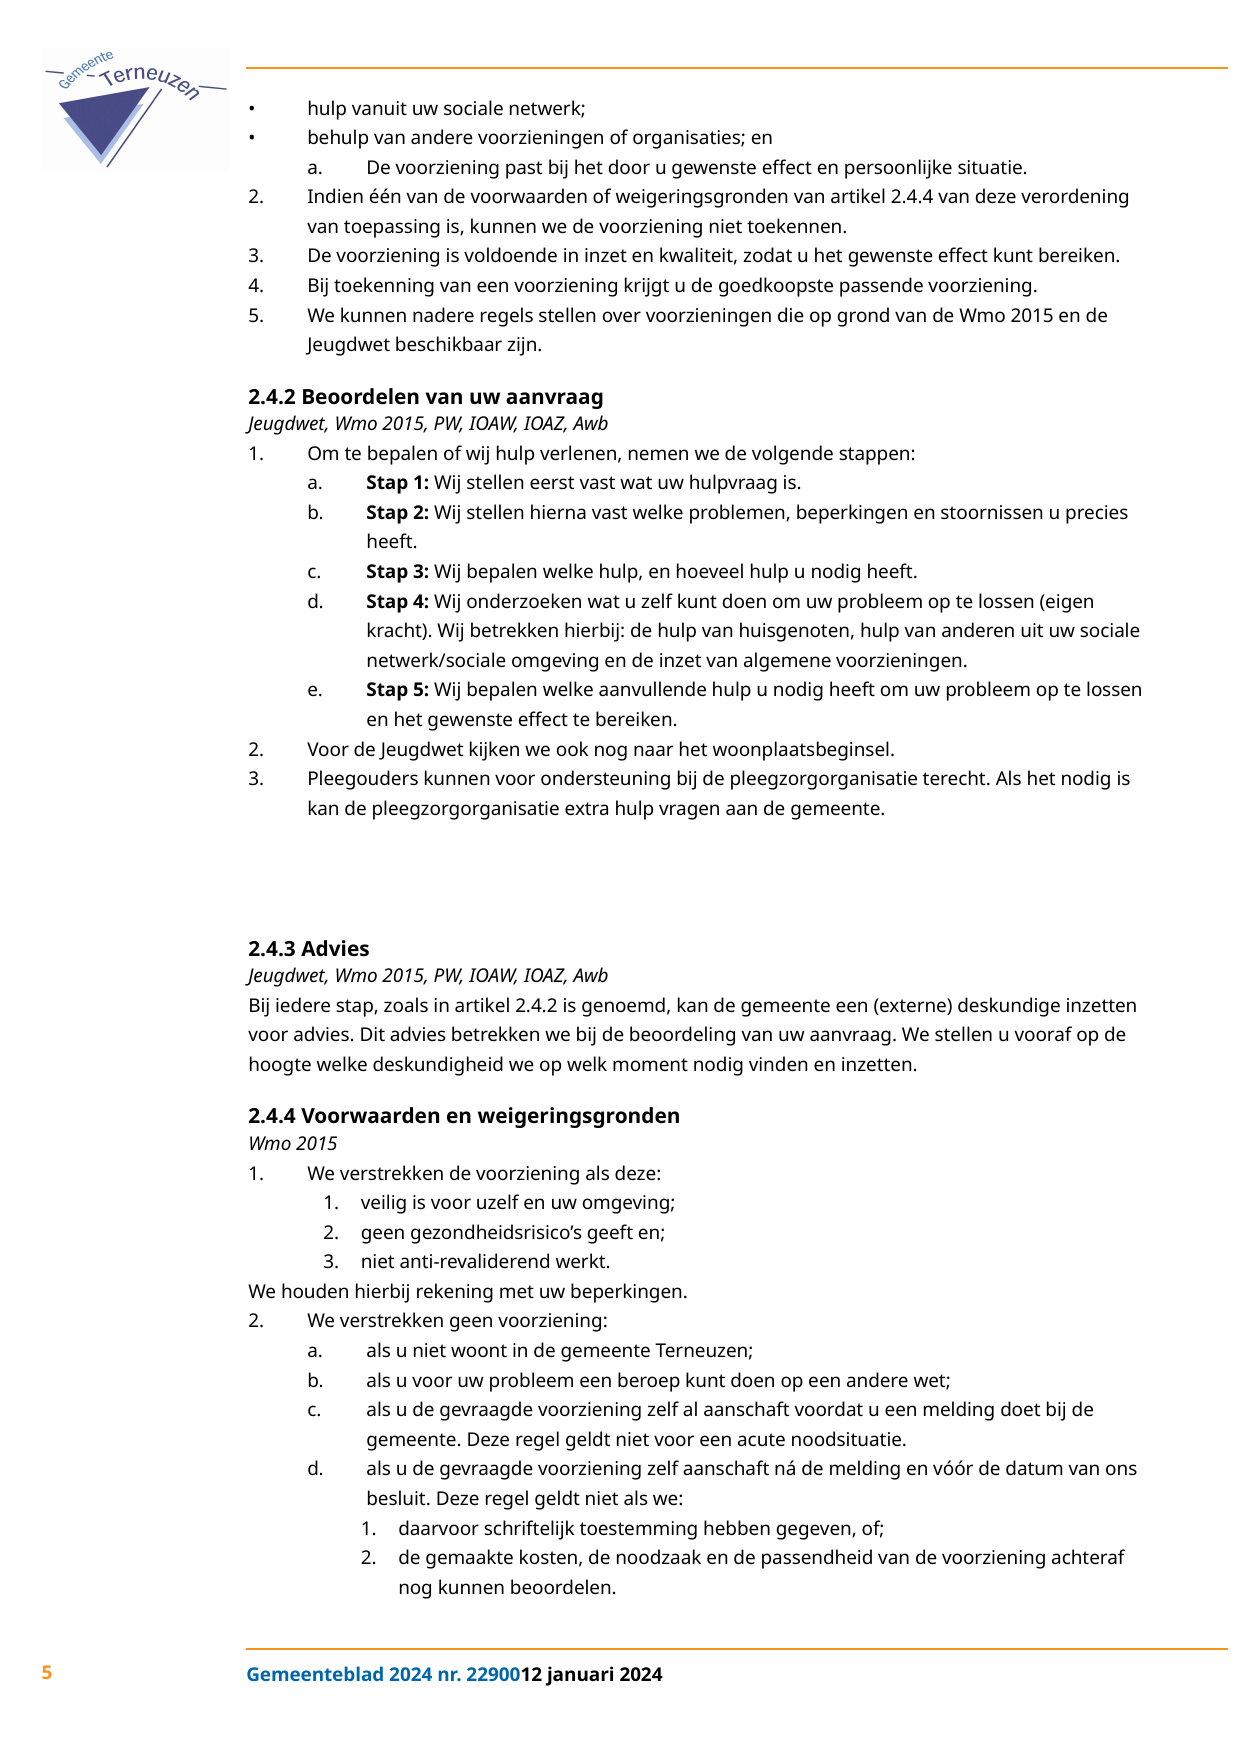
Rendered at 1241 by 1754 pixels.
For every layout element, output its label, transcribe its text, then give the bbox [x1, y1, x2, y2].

list hulp vanuit uw sociale netwerk; [248, 95, 1152, 121]
list Stap 4: Wij onderzoeken wat u zelf kunt doen om uw probleem op te lossen (eigen kracht). Wij betrekken hierbij: de hulp van huisgenoten, hulp van anderen uit uw sociale netwerk/sociale omgeving en de inzet van algemene voorzieningen. [307, 588, 1152, 673]
list behulp van andere voorzieningen of organisaties; en [248, 124, 1152, 150]
list We verstrekken geen voorziening: [248, 1308, 1152, 1333]
list Stap 3: Wij bepalen welke hulp, en hoeveel hulp u nodig heeft. [307, 558, 1152, 584]
text We houden hierbij rekening met uw beperkingen. [248, 1278, 1152, 1304]
text 2.4.3 Advies [248, 934, 1152, 962]
list Stap 2: Wij stellen hierna vast welke problemen, beperkingen en stoornissen u precies heeft. [307, 499, 1152, 554]
list niet anti-revaliderend werkt. [323, 1248, 1152, 1274]
text Bij iedere stap, zoals in artikel 2.4.2 is genoemd, kan de gemeente een (externe) deskundige inzetten voor advies. Dit advies betrekken we bij de beoordeling van uw aanvraag. We stellen u vooraf op de hoogte welke deskundigheid we op welk moment nodig vinden en inzetten. [248, 992, 1152, 1077]
list als u de gevraagde voorziening zelf al aanschaft voordat u een melding doet bij de gemeente. Deze regel geldt niet voor een acute noodsituatie. [307, 1396, 1152, 1452]
list Bij toekenning van een voorziening krijgt u de goedkoopste passende voorziening. [248, 272, 1152, 298]
list geen gezondheidsrisico’s geeft en; [323, 1219, 1152, 1244]
list als u de gevraagde voorziening zelf aanschaft ná de melding en vóór de datum van ons besluit. Deze regel geldt niet als we: [307, 1456, 1152, 1511]
picture [41, 47, 231, 172]
list Om te bepalen of wij hulp verlenen, nemen we de volgende stappen: [248, 440, 1152, 466]
list De voorziening is voldoende in inzet en kwaliteit, zodat u het gewenste effect kunt bereiken. [248, 243, 1152, 268]
list daarvoor schriftelijk toestemming hebben gegeven, of; [361, 1515, 1152, 1540]
text Wmo 2015 [248, 1130, 1152, 1156]
text Jeugdwet, Wmo 2015, PW, IOAW, IOAZ, Awb [248, 962, 1152, 988]
list Stap 1: Wij stellen eerst vast wat uw hulpvraag is. [307, 469, 1152, 495]
list als u niet woont in de gemeente Terneuzen; [307, 1337, 1152, 1363]
text 2.4.4 Voorwaarden en weigeringsgronden [248, 1102, 1152, 1130]
list We verstrekken de voorziening als deze: [248, 1160, 1152, 1185]
text 2.4.2 Beoordelen van uw aanvraag [248, 382, 1152, 410]
list de gemaakte kosten, de noodzaak en de passendheid van de voorziening achteraf nog kunnen beoordelen. [361, 1544, 1152, 1599]
list De voorziening past bij het door u gewenste effect en persoonlijke situatie. [307, 154, 1152, 180]
list We kunnen nadere regels stellen over voorzieningen die op grond van de Wmo 2015 en de Jeugdwet beschikbaar zijn. [248, 302, 1152, 357]
list veilig is voor uzelf en uw omgeving; [323, 1189, 1152, 1215]
list Pleegouders kunnen voor ondersteuning bij de pleegzorgorganisatie terecht. Als het nodig is kan de pleegzorgorganisatie extra hulp vragen aan de gemeente. [248, 765, 1152, 821]
list Stap 5: Wij bepalen welke aanvullende hulp u nodig heeft om uw probleem op te lossen en het gewenste effect te bereiken. [307, 677, 1152, 732]
list als u voor uw probleem een beroep kunt doen op een andere wet; [307, 1367, 1152, 1392]
text Jeugdwet, Wmo 2015, PW, IOAW, IOAZ, Awb [248, 410, 1152, 436]
list Voor de Jeugdwet kijken we ook nog naar het woonplaatsbeginsel. [248, 736, 1152, 761]
list Indien één van de voorwaarden of weigeringsgronden van artikel 2.4.4 van deze verordening van toepassing is, kunnen we de voorziening niet toekennen. [248, 183, 1152, 239]
